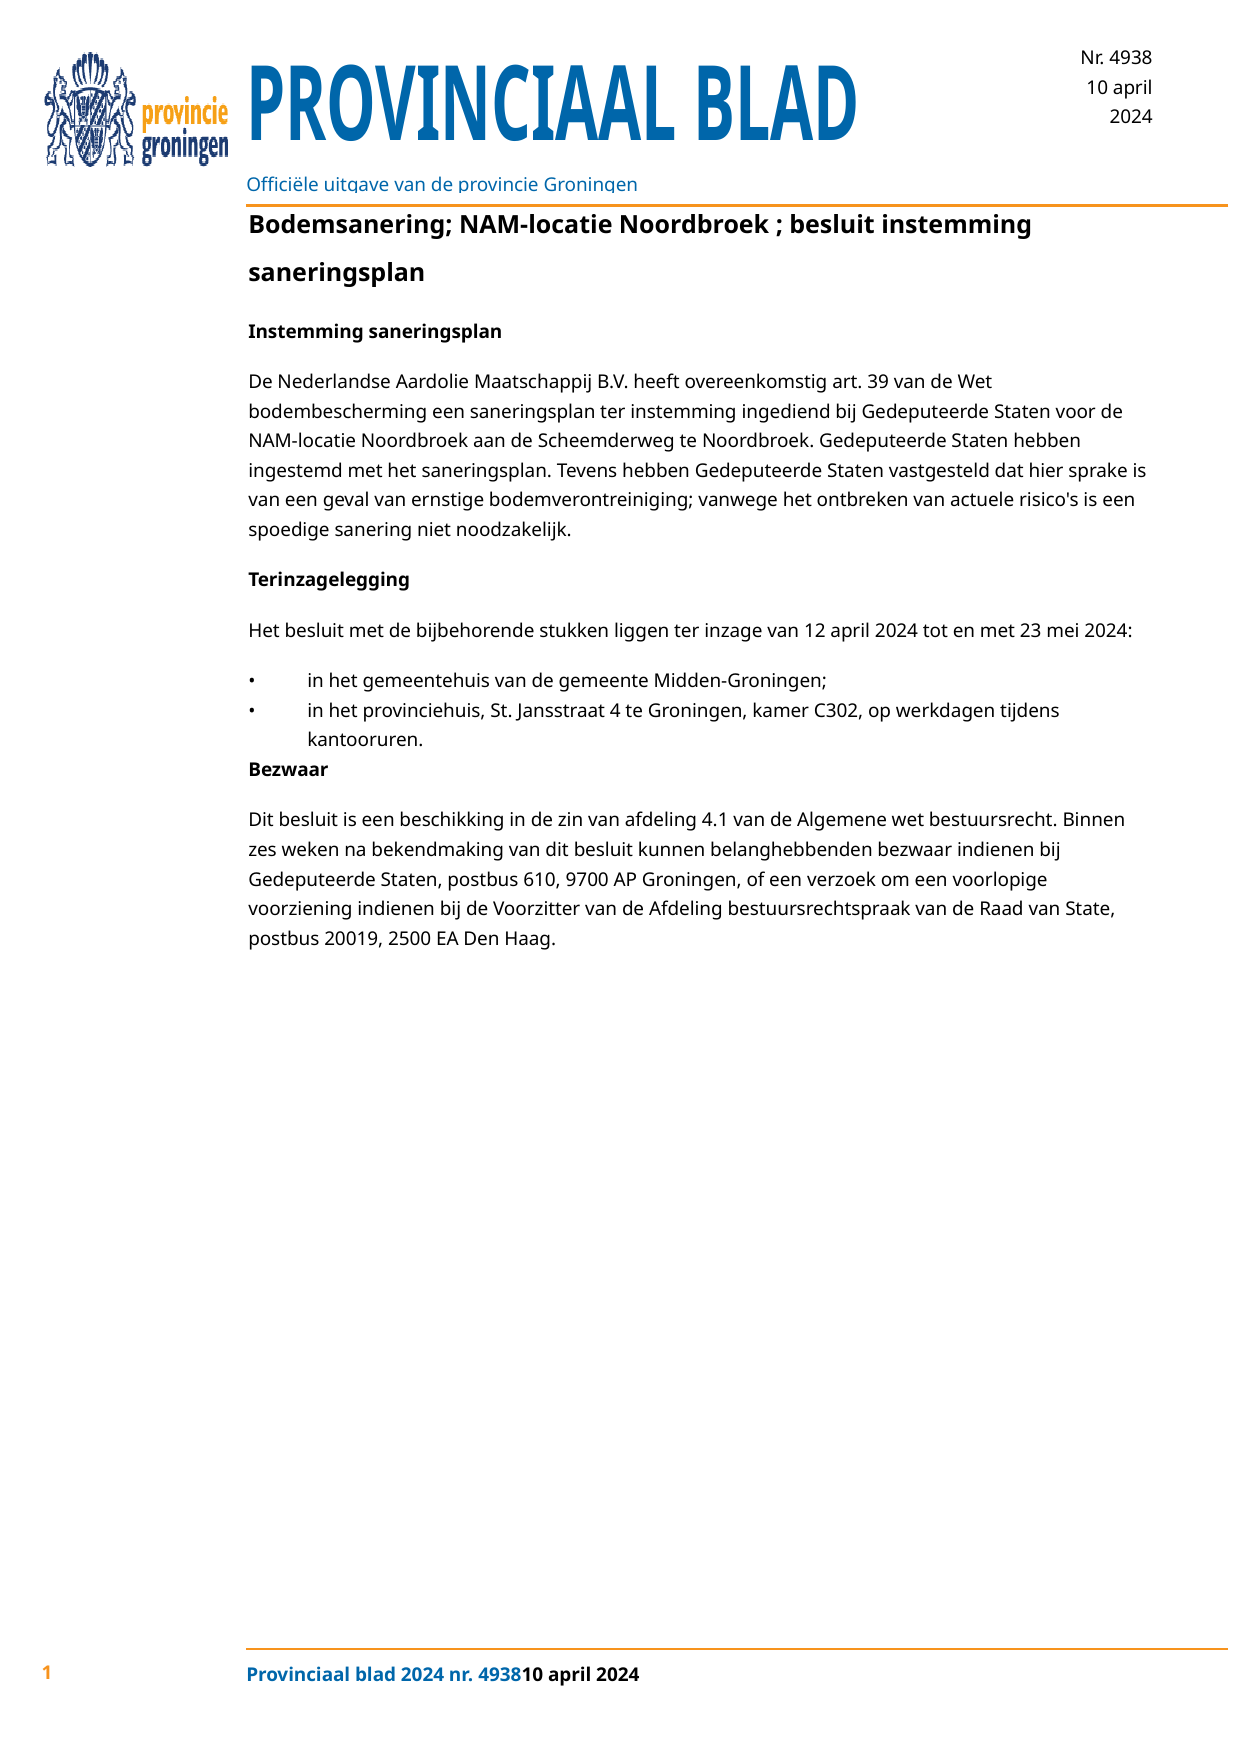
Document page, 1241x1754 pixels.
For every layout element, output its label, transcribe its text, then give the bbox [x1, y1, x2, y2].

picture [41, 47, 231, 172]
text Dit besluit is een beschikking in de zin van afdeling 4.1 van de Algemene wet bestuursrecht. Binnen zes weken na bekendmaking van dit besluit kunnen belanghebbenden bezwaar indienen bij Gedeputeerde Staten, postbus 610, 9700 AP Groningen, of een verzoek om een voorlopige voorziening indienen bij de Voorzitter van de Afdeling bestuursrechtspraak van de Raad van State, postbus 20019, 2500 EA Den Haag. [248, 807, 1152, 951]
text Bodemsanering; NAM-locatie Noordbroek ; besluit instemming saneringsplan [248, 207, 1152, 288]
text Terinzagelegging [248, 567, 1152, 592]
list in het provinciehuis, St. Jansstraat 4 te Groningen, kamer C302, op werkdagen tijdens kantooruren. [248, 697, 1152, 752]
text Instemming saneringsplan [248, 318, 1152, 344]
text Het besluit met de bijbehorende stukken liggen ter inzage van 12 april 2024 tot en met 23 mei 2024: [248, 617, 1152, 643]
text De Nederlandse Aardolie Maatschappij B.V. heeft overeenkomstig art. 39 van de Wet bodembescherming een saneringsplan ter instemming ingediend bij Gedeputeerde Staten voor de NAM-locatie Noordbroek aan de Scheemderweg te Noordbroek. Gedeputeerde Staten hebben ingestemd met het saneringsplan. Tevens hebben Gedeputeerde Staten vastgesteld dat hier sprake is van een geval van ernstige bodemverontreiniging; vanwege het ontbreken van actuele risico's is een spoedige sanering niet noodzakelijk. [248, 368, 1152, 542]
text Bezwaar [248, 756, 1152, 782]
list in het gemeentehuis van de gemeente Midden-Groningen; [248, 667, 1152, 693]
